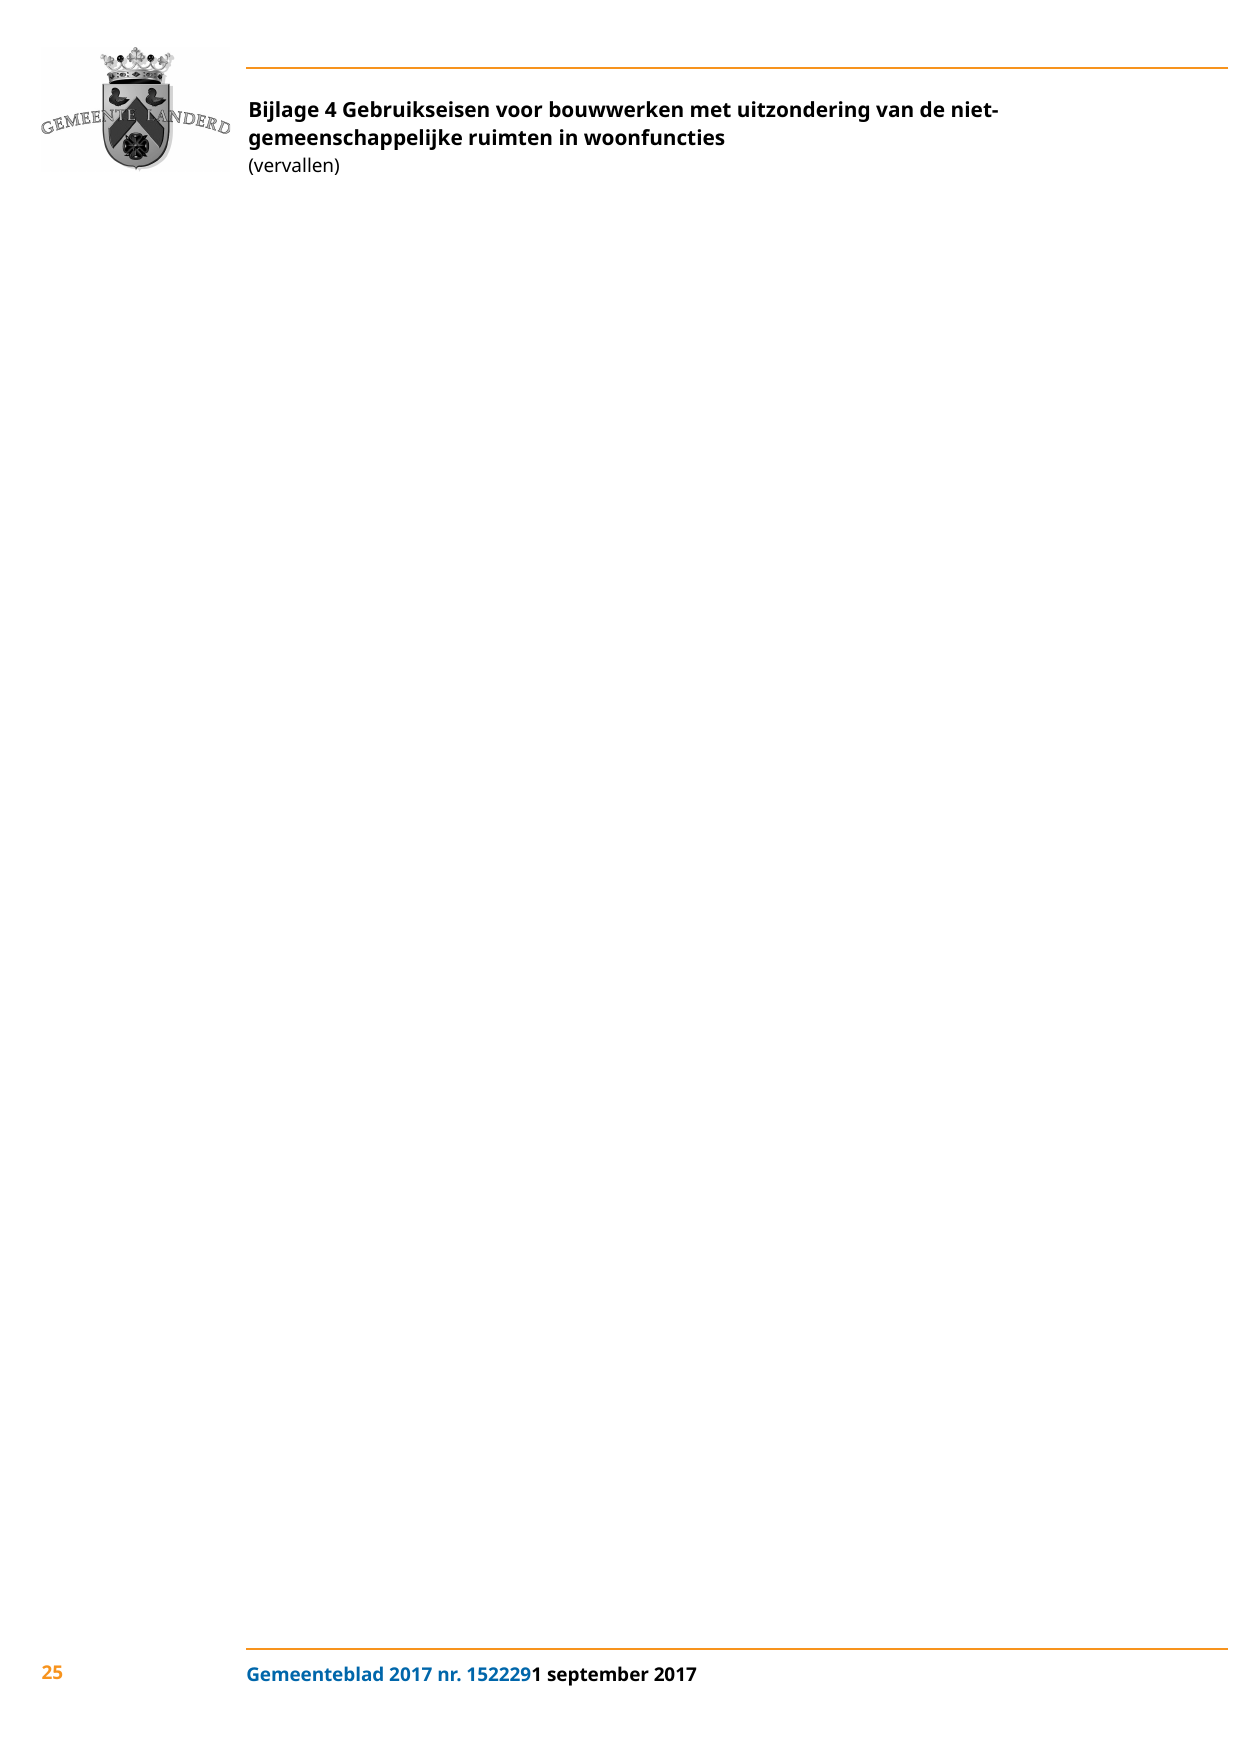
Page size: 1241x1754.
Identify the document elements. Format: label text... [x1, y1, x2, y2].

text (vervallen) [248, 152, 1152, 177]
picture [41, 47, 231, 172]
text Bijlage 4 Gebruikseisen voor bouwwerken met uitzondering van de niet-gemeenschappelijke ruimten in woonfuncties [248, 95, 1152, 152]
